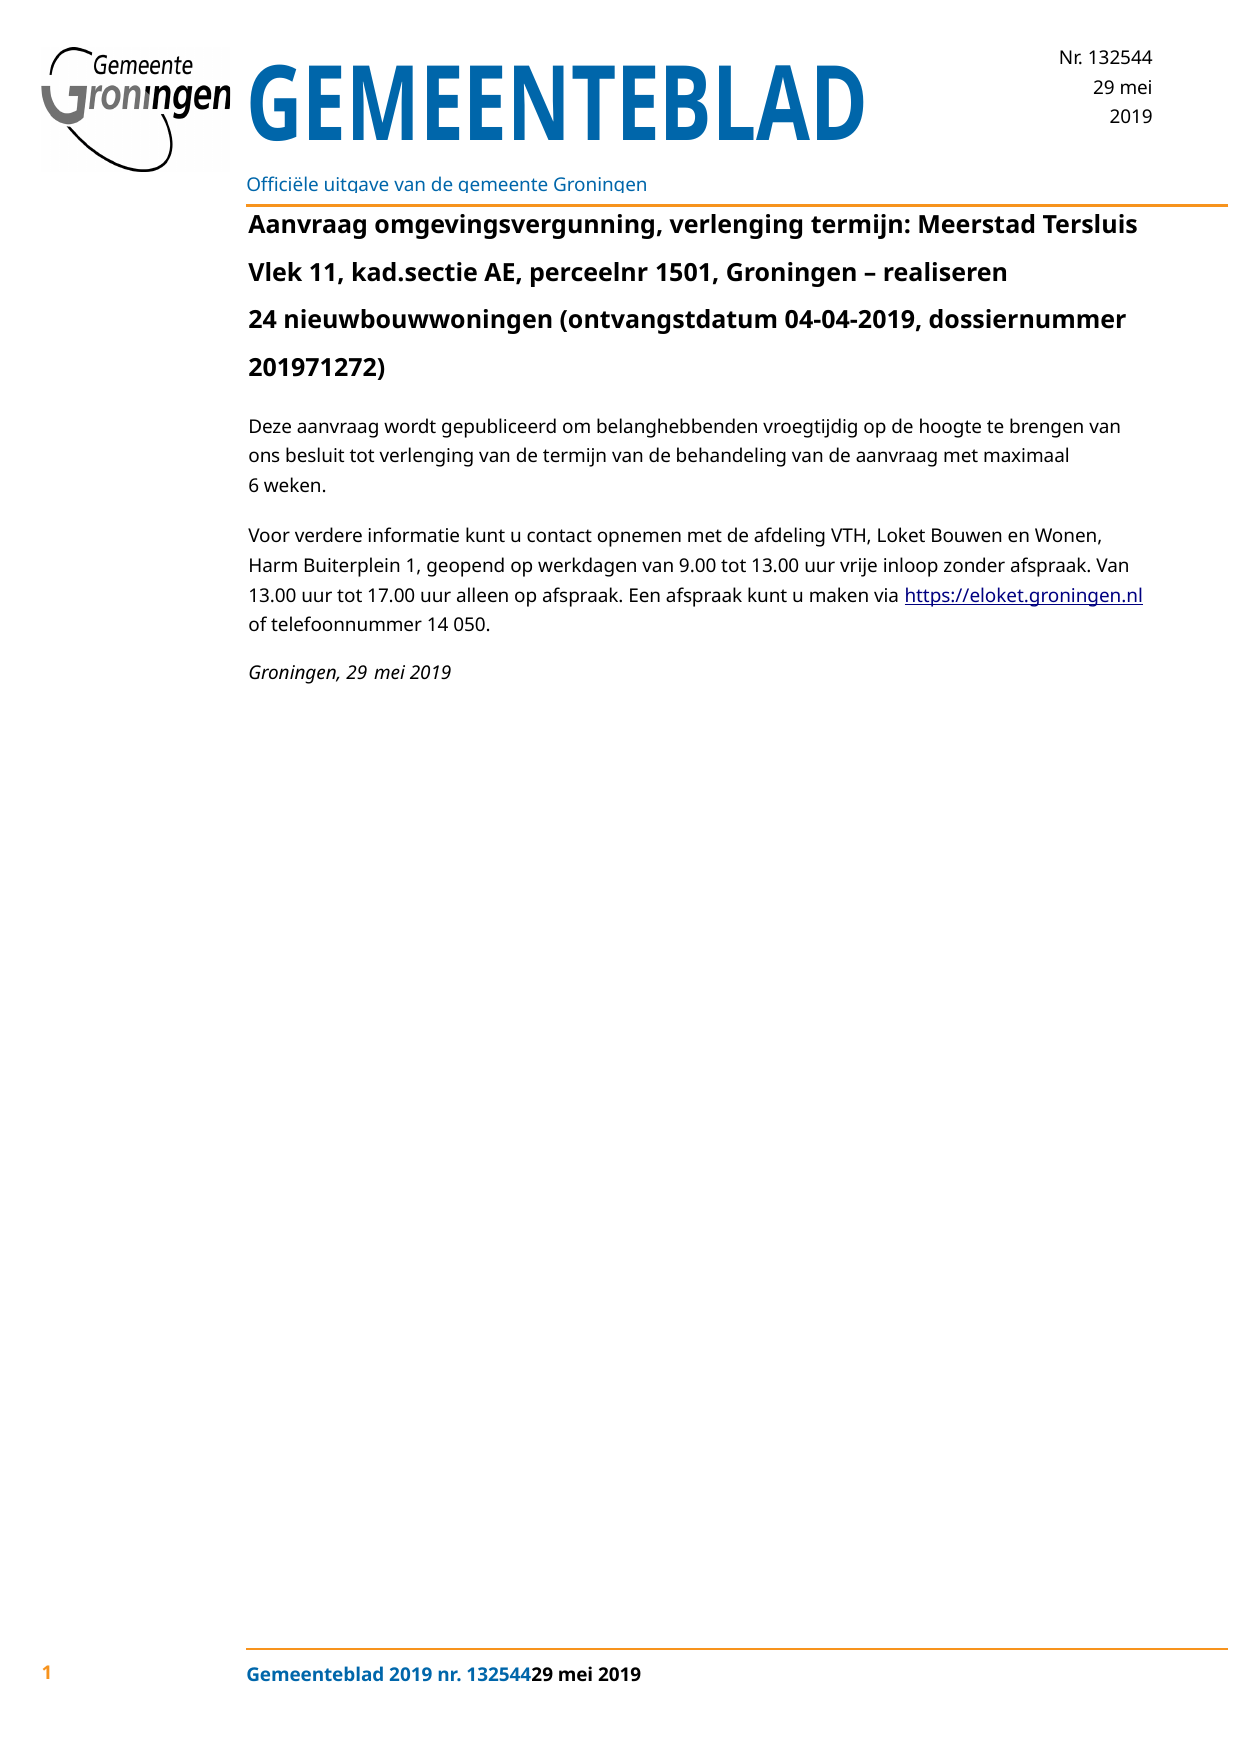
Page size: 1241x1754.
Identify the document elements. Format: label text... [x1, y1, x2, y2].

text Groningen, 29 mei 2019 [248, 659, 1152, 685]
text Deze aanvraag wordt gepubliceerd om belanghebbenden vroegtijdig op de hoogte te brengen van ons besluit tot verlenging van de termijn van de behandeling van de aanvraag met maximaal 6 weken. [248, 413, 1152, 498]
picture [41, 47, 231, 172]
text Voor verdere informatie kunt u contact opnemen met de afdeling VTH, Loket Bouwen en Wonen, Harm Buiterplein 1, geopend op werkdagen van 9.00 tot 13.00 uur vrije inloop zonder afspraak. Van 13.00 uur tot 17.00 uur alleen op afspraak. Een afspraak kunt u maken via https://eloket.groningen.nl of telefoonnummer 14 050. [248, 523, 1152, 637]
text Aanvraag omgevingsvergunning, verlenging termijn: Meerstad Tersluis Vlek 11, kad.sectie AE, perceelnr 1501, Groningen – realiseren 24 nieuwbouwwoningen (ontvangstdatum 04-04-2019, dossiernummer 201971272) [248, 207, 1152, 384]
